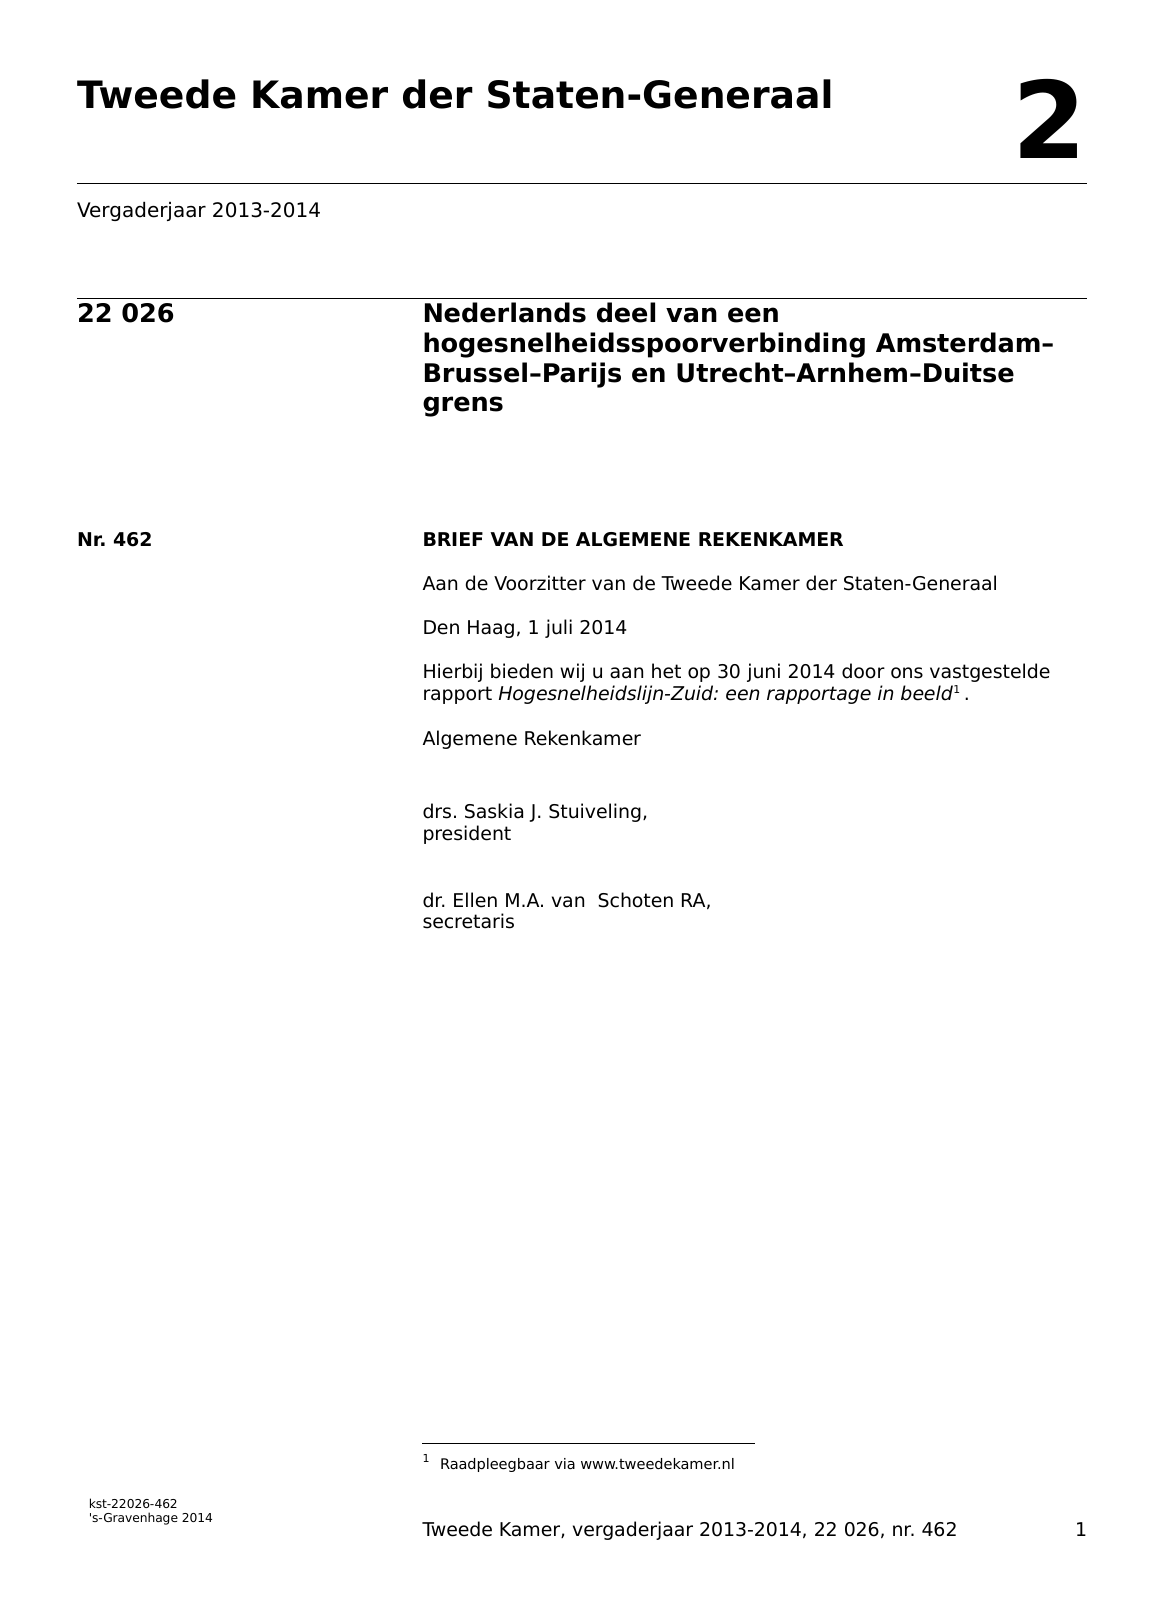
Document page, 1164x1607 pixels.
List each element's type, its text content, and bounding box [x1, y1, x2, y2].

table_header Tweede Kamer der Staten-Generaal [77, 59, 886, 183]
table_cell Vergaderjaar 2013-2014 [77, 184, 1087, 298]
text drs. Saskia J. Stuiveling, president [422, 779, 1087, 845]
subtitle Nr. 462 BRIEF VAN DE ALGEMENE REKENKAMER [77, 529, 1087, 551]
table_header 2 [886, 59, 1087, 183]
text Hierbij bieden wij u aan het op 30 juni 2014 door ons vastgestelde rapport Hogesnelheidslijn-Zuid: een rapportage in beeld. [422, 661, 1087, 705]
text Aan de Voorzitter van de Tweede Kamer der Staten-Generaal [422, 573, 1087, 595]
subtitle 22 026 Nederlands deel van een hogesnelheidsspoorverbinding Amsterdam–Brussel–Parijs en Utrecht–Arnhem–Duitse grens [77, 299, 1087, 418]
text Raadpleegbaar via www.tweedekamer.nl [422, 1452, 1087, 1474]
text dr. Ellen M.A. van Schoten RA, secretaris [422, 867, 1087, 933]
text 's-Gravenhage 2014 [88, 1511, 323, 1525]
text kst-22026-462 [88, 1497, 323, 1511]
text Algemene Rekenkamer [422, 727, 1087, 749]
text Den Haag, 1 juli 2014 [422, 617, 1087, 639]
